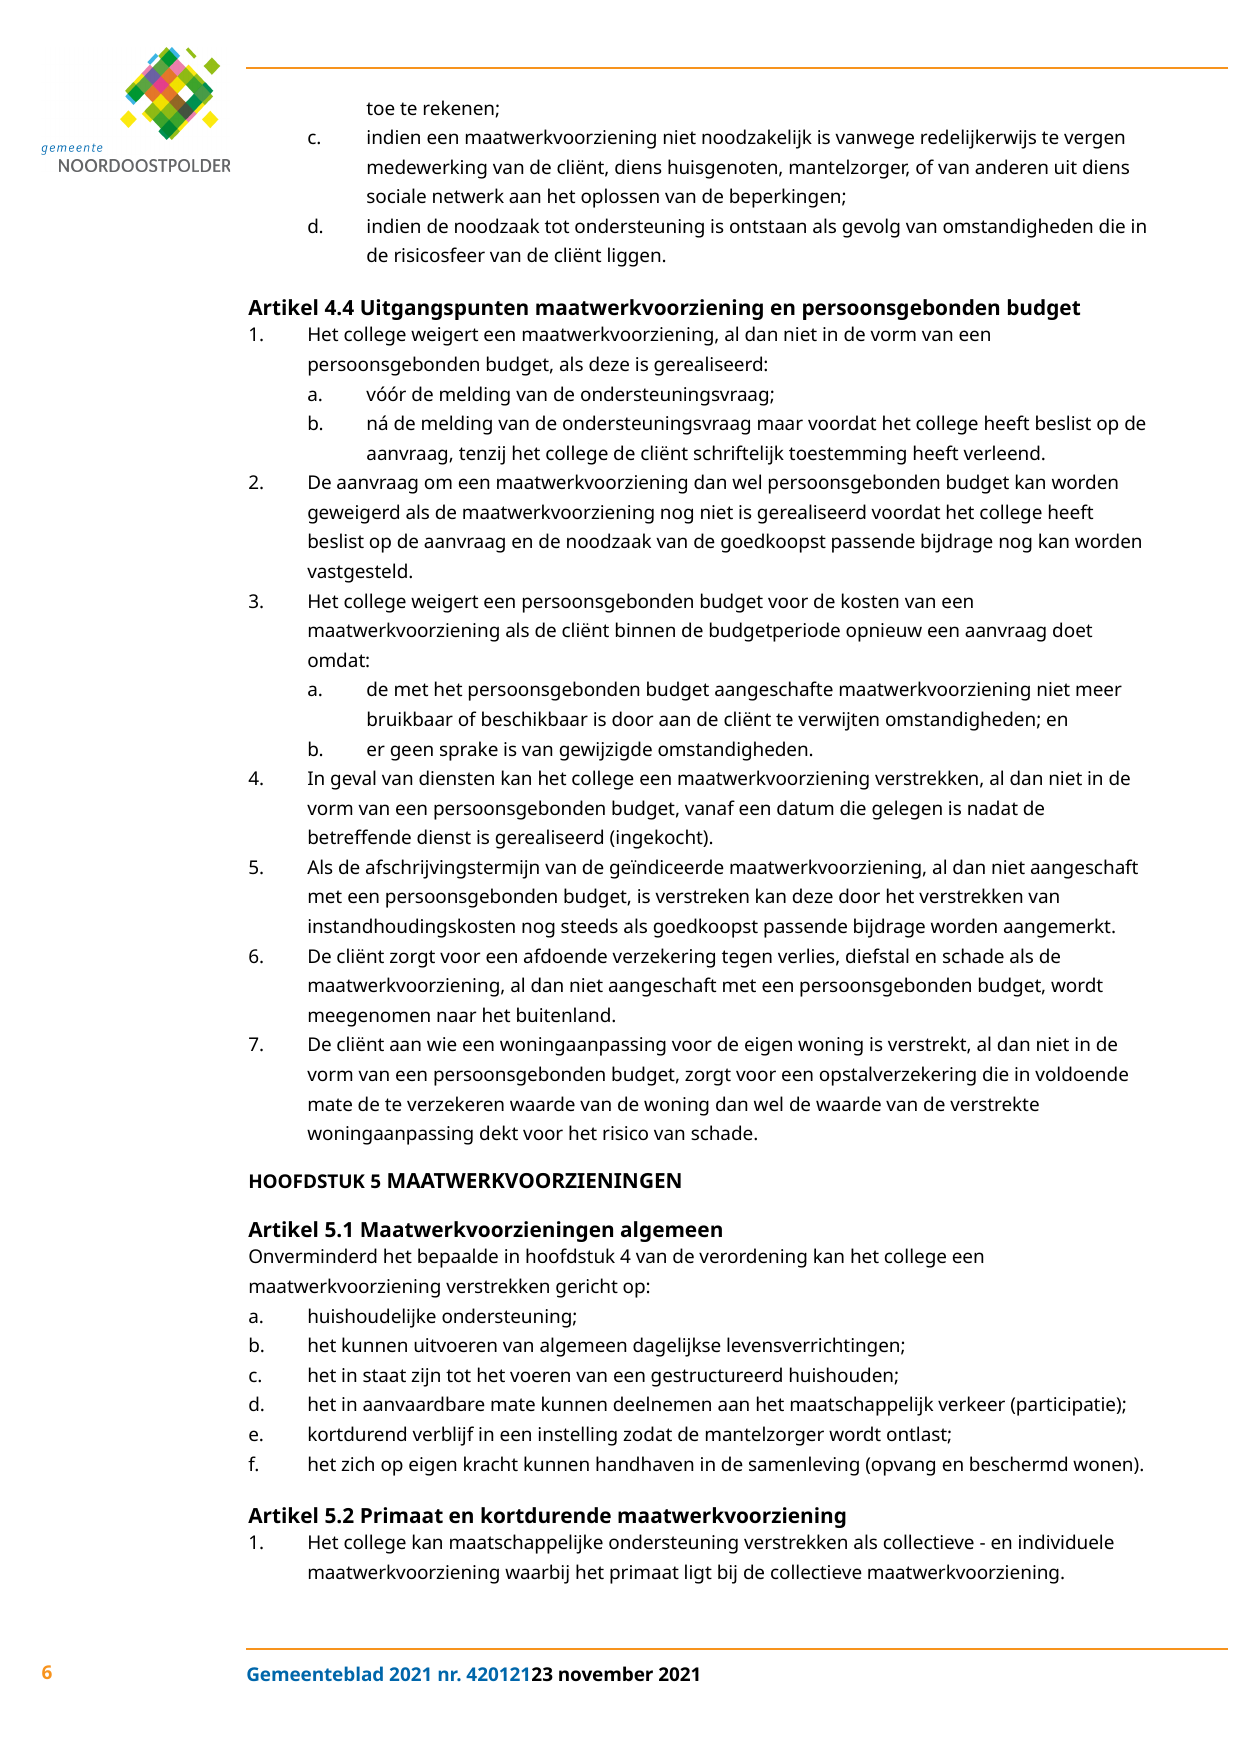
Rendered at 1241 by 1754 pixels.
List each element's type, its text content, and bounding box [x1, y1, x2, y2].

text HOOFDSTUK 5 MAATWERKVOORZIENINGEN [248, 1166, 1152, 1194]
list De cliënt aan wie een woningaanpassing voor de eigen woning is verstrekt, al dan niet in de vorm van een persoonsgebonden budget, zorgt voor een opstalverzekering die in voldoende mate de te verzekeren waarde van de woning dan wel de waarde van de verstrekte woningaanpassing dekt voor het risico van schade. [248, 1032, 1152, 1146]
list huishoudelijke ondersteuning; [248, 1303, 1152, 1328]
list Het college weigert een maatwerkvoorziening, al dan niet in de vorm van een persoonsgebonden budget, als deze is gerealiseerd: [248, 322, 1152, 377]
list De cliënt zorgt voor een afdoende verzekering tegen verlies, diefstal en schade als de maatwerkvoorziening, al dan niet aangeschaft met een persoonsgebonden budget, wordt meegenomen naar het buitenland. [248, 943, 1152, 1028]
list Het college weigert een persoonsgebonden budget voor de kosten van een maatwerkvoorziening als de cliënt binnen de budgetperiode opnieuw een aanvraag doet omdat: [248, 588, 1152, 673]
list ná de melding van de ondersteuningsvraag maar voordat het college heeft beslist op de aanvraag, tenzij het college de cliënt schriftelijk toestemming heeft verleend. [307, 410, 1152, 466]
list indien een maatwerkvoorziening niet noodzakelijk is vanwege redelijkerwijs te vergen medewerking van de cliënt, diens huisgenoten, mantelzorger, of van anderen uit diens sociale netwerk aan het oplossen van de beperkingen; [307, 124, 1152, 209]
list het zich op eigen kracht kunnen handhaven in de samenleving (opvang en beschermd wonen). [248, 1451, 1152, 1476]
list Als de afschrijvingstermijn van de geïndiceerde maatwerkvoorziening, al dan niet aangeschaft met een persoonsgebonden budget, is verstreken kan deze door het verstrekken van instandhoudingskosten nog steeds als goedkoopst passende bijdrage worden aangemerkt. [248, 854, 1152, 939]
list Het college kan maatschappelijke ondersteuning verstrekken als collectieve - en individuele maatwerkvoorziening waarbij het primaat ligt bij de collectieve maatwerkvoorziening. [248, 1529, 1152, 1585]
list vóór de melding van de ondersteuningsvraag; [307, 381, 1152, 406]
list het in aanvaardbare mate kunnen deelnemen aan het maatschappelijk verkeer (participatie); [248, 1392, 1152, 1417]
list de met het persoonsgebonden budget aangeschafte maatwerkvoorziening niet meer bruikbaar of beschikbaar is door aan de cliënt te verwijten omstandigheden; en [307, 677, 1152, 732]
list De aanvraag om een maatwerkvoorziening dan wel persoonsgebonden budget kan worden geweigerd als de maatwerkvoorziening nog niet is gerealiseerd voordat het college heeft beslist op de aanvraag en de noodzaak van de goedkoopst passende bijdrage nog kan worden vastgesteld. [248, 469, 1152, 584]
text Artikel 5.1 Maatwerkvoorzieningen algemeen [248, 1215, 1152, 1244]
list indien de noodzaak tot ondersteuning is ontstaan als gevolg van omstandigheden die in de risicosfeer van de cliënt liggen. [307, 213, 1152, 268]
list In geval van diensten kan het college een maatwerkvoorziening verstrekken, al dan niet in de vorm van een persoonsgebonden budget, vanaf een datum die gelegen is nadat de betreffende dienst is gerealiseerd (ingekocht). [248, 765, 1152, 850]
text Artikel 5.2 Primaat en kortdurende maatwerkvoorziening [248, 1501, 1152, 1529]
list het kunnen uitvoeren van algemeen dagelijkse levensverrichtingen; [248, 1332, 1152, 1358]
list kortdurend verblijf in een instelling zodat de mantelzorger wordt ontlast; [248, 1421, 1152, 1447]
list toe te rekenen; [307, 95, 1152, 121]
list het in staat zijn tot het voeren van een gestructureerd huishouden; [248, 1362, 1152, 1388]
text Artikel 4.4 Uitgangspunten maatwerkvoorziening en persoonsgebonden budget [248, 293, 1152, 322]
list er geen sprake is van gewijzigde omstandigheden. [307, 736, 1152, 761]
picture [41, 47, 231, 172]
text Onverminderd het bepaalde in hoofdstuk 4 van de verordening kan het college een maatwerkvoorziening verstrekken gericht op: [248, 1244, 1152, 1299]
